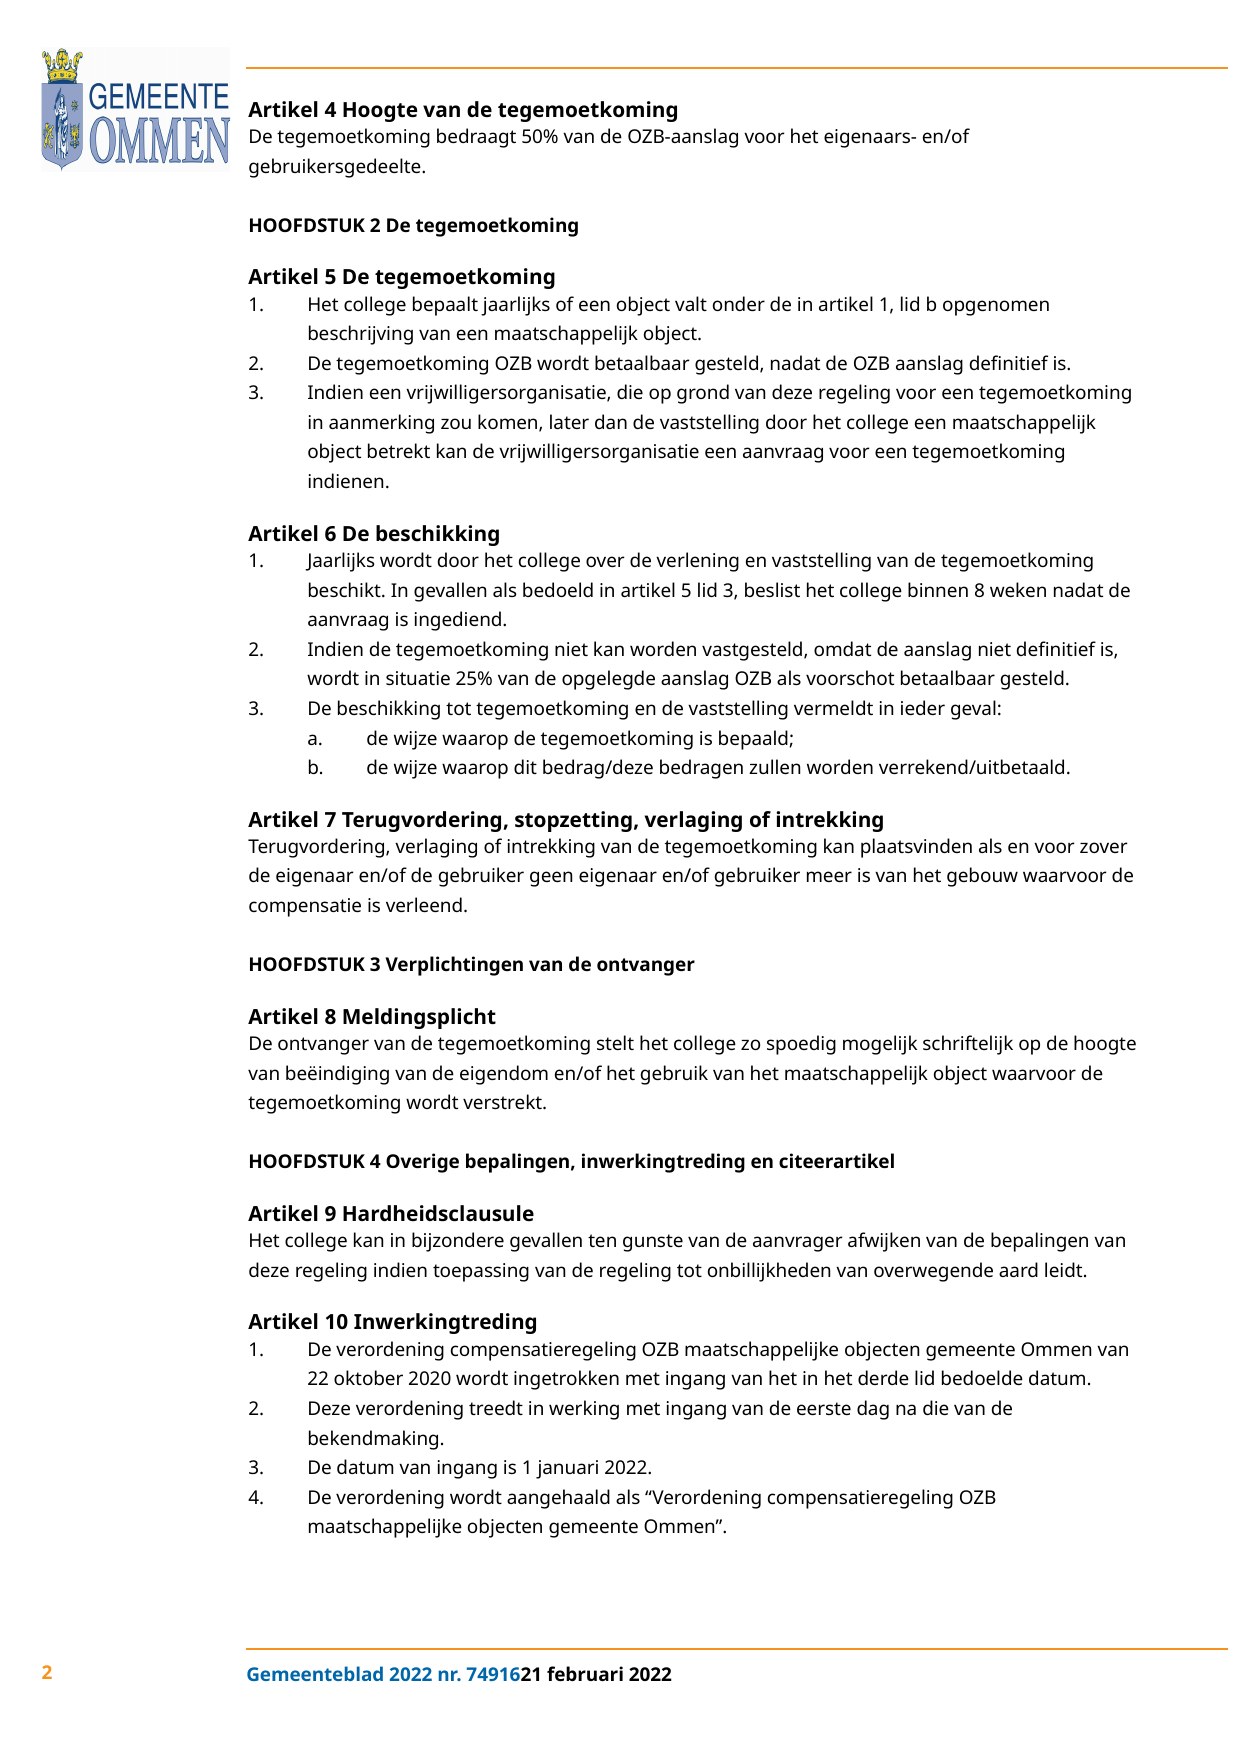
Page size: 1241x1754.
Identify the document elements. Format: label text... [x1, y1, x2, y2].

text Artikel 10 Inwerkingtreding [248, 1307, 1152, 1336]
list Indien een vrijwilligersorganisatie, die op grond van deze regeling voor een tegemoetkoming in aanmerking zou komen, later dan de vaststelling door het college een maatschappelijk object betrekt kan de vrijwilligersorganisatie een aanvraag voor een tegemoetkoming indienen. [248, 379, 1152, 494]
list Het college bepaalt jaarlijks of een object valt onder de in artikel 1, lid b opgenomen beschrijving van een maatschappelijk object. [248, 291, 1152, 346]
list De verordening compensatieregeling OZB maatschappelijke objecten gemeente Ommen van 22 oktober 2020 wordt ingetrokken met ingang van het in het derde lid bedoelde datum. [248, 1336, 1152, 1391]
text Artikel 6 De beschikking [248, 519, 1152, 547]
text Artikel 4 Hoogte van de tegemoetkoming [248, 95, 1152, 123]
picture [41, 47, 231, 172]
text Terugvordering, verlaging of intrekking van de tegemoetkoming kan plaatsvinden als en voor zover de eigenaar en/of de gebruiker geen eigenaar en/of gebruiker meer is van het gebouw waarvoor de compensatie is verleend. [248, 833, 1152, 918]
list de wijze waarop de tegemoetkoming is bepaald; [307, 725, 1152, 750]
text HOOFDSTUK 4 Overige bepalingen, inwerkingtreding en citeerartikel [248, 1149, 1152, 1174]
text De tegemoetkoming bedraagt 50% van de OZB-aanslag voor het eigenaars- en/of gebruikersgedeelte. [248, 123, 1152, 178]
list De tegemoetkoming OZB wordt betaalbaar gesteld, nadat de OZB aanslag definitief is. [248, 350, 1152, 376]
text Artikel 8 Meldingsplicht [248, 1002, 1152, 1030]
text HOOFDSTUK 3 Verplichtingen van de ontvanger [248, 951, 1152, 977]
text De ontvanger van de tegemoetkoming stelt het college zo spoedig mogelijk schriftelijk op de hoogte van beëindiging van de eigendom en/of het gebruik van het maatschappelijk object waarvoor de tegemoetkoming wordt verstrekt. [248, 1030, 1152, 1115]
text Artikel 9 Hardheidsclausule [248, 1199, 1152, 1227]
list Indien de tegemoetkoming niet kan worden vastgesteld, omdat de aanslag niet definitief is, wordt in situatie 25% van de opgelegde aanslag OZB als voorschot betaalbaar gesteld. [248, 636, 1152, 691]
text Artikel 7 Terugvordering, stopzetting, verlaging of intrekking [248, 805, 1152, 833]
list De verordening wordt aangehaald als “Verordening compensatieregeling OZB maatschappelijke objecten gemeente Ommen”. [248, 1484, 1152, 1539]
list De datum van ingang is 1 januari 2022. [248, 1454, 1152, 1480]
list Jaarlijks wordt door het college over de verlening en vaststelling van de tegemoetkoming beschikt. In gevallen als bedoeld in artikel 5 lid 3, beslist het college binnen 8 weken nadat de aanvraag is ingediend. [248, 547, 1152, 632]
list de wijze waarop dit bedrag/deze bedragen zullen worden verrekend/uitbetaald. [307, 754, 1152, 780]
list De beschikking tot tegemoetkoming en de vaststelling vermeldt in ieder geval: [248, 695, 1152, 721]
text Artikel 5 De tegemoetkoming [248, 262, 1152, 291]
text Het college kan in bijzondere gevallen ten gunste van de aanvrager afwijken van de bepalingen van deze regeling indien toepassing van de regeling tot onbillijkheden van overwegende aard leidt. [248, 1227, 1152, 1283]
list Deze verordening treedt in werking met ingang van de eerste dag na die van de bekendmaking. [248, 1395, 1152, 1450]
text HOOFDSTUK 2 De tegemoetkoming [248, 212, 1152, 238]
